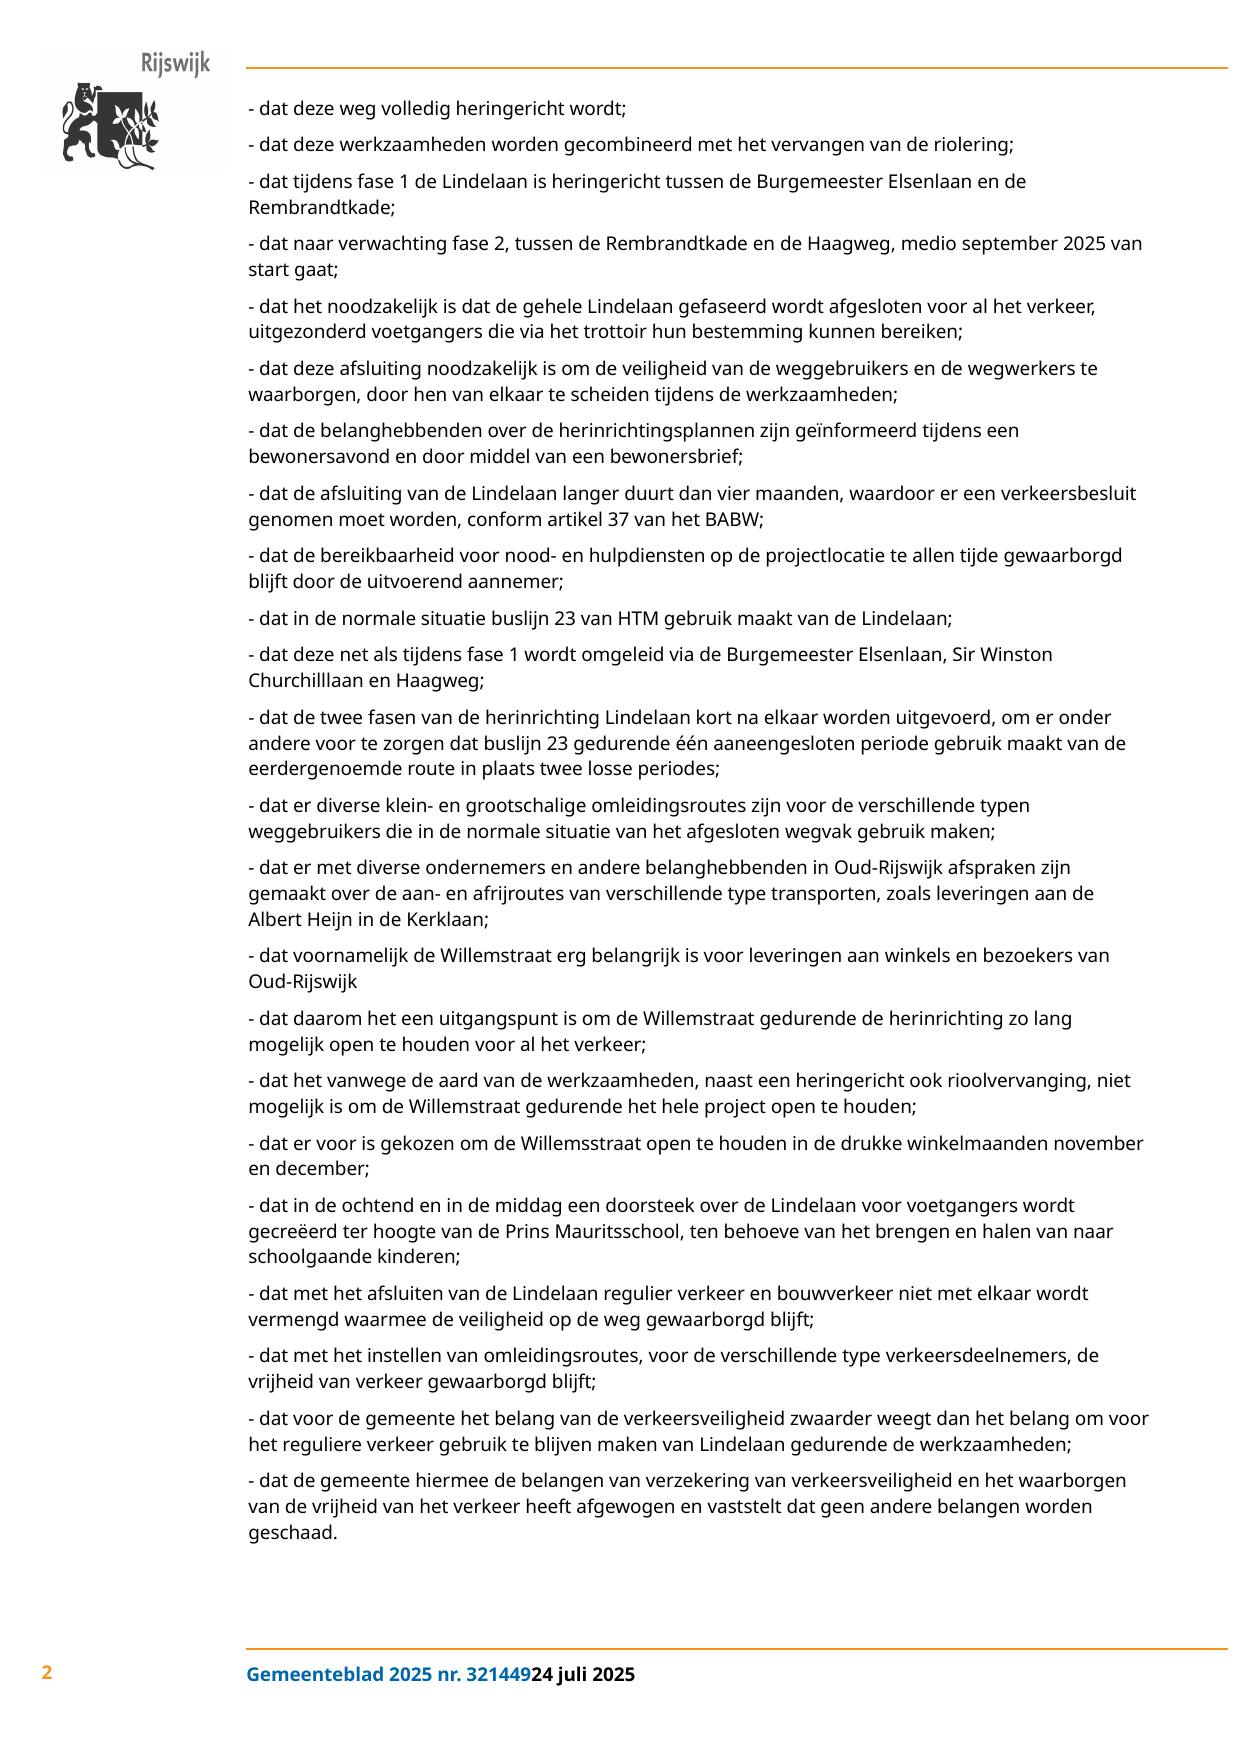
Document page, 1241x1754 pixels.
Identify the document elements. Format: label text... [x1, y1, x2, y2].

text - dat de gemeente hiermee de belangen van verzekering van verkeersveiligheid en het waarborgen van de vrijheid van het verkeer heeft afgewogen en vaststelt dat geen andere belangen worden geschaad. [248, 1467, 1152, 1545]
text - dat deze weg volledig heringericht wordt; [248, 95, 1152, 121]
text - dat in de ochtend en in de middag een doorsteek over de Lindelaan voor voetgangers wordt gecreëerd ter hoogte van de Prins Mauritsschool, ten behoeve van het brengen en halen van naar schoolgaande kinderen; [248, 1192, 1152, 1269]
text - dat voor de gemeente het belang van de verkeersveiligheid zwaarder weegt dan het belang om voor het reguliere verkeer gebruik te blijven maken van Lindelaan gedurende de werkzaamheden; [248, 1405, 1152, 1457]
text - dat deze net als tijdens fase 1 wordt omgeleid via de Burgemeester Elsenlaan, Sir Winston Churchilllaan en Haagweg; [248, 642, 1152, 693]
text - dat de bereikbaarheid voor nood- en hulpdiensten op de projectlocatie te allen tijde gewaarborgd blijft door de uitvoerend aannemer; [248, 542, 1152, 594]
text - dat in de normale situatie buslijn 23 van HTM gebruik maakt van de Lindelaan; [248, 605, 1152, 631]
text - dat de afsluiting van de Lindelaan langer duurt dan vier maanden, waardoor er een verkeersbesluit genomen moet worden, conform artikel 37 van het BABW; [248, 480, 1152, 532]
text - dat het noodzakelijk is dat de gehele Lindelaan gefaseerd wordt afgesloten voor al het verkeer, uitgezonderd voetgangers die via het trottoir hun bestemming kunnen bereiken; [248, 293, 1152, 344]
text - dat tijdens fase 1 de Lindelaan is heringericht tussen de Burgemeester Elsenlaan en de Rembrandtkade; [248, 168, 1152, 219]
text - dat er diverse klein- en grootschalige omleidingsroutes zijn voor de verschillende typen weggebruikers die in de normale situatie van het afgesloten wegvak gebruik maken; [248, 792, 1152, 843]
text - dat voornamelijk de Willemstraat erg belangrijk is voor leveringen aan winkels en bezoekers van Oud-Rijswijk [248, 943, 1152, 994]
text - dat met het instellen van omleidingsroutes, voor de verschillende type verkeersdeelnemers, de vrijheid van verkeer gewaarborgd blijft; [248, 1343, 1152, 1394]
text - dat daarom het een uitgangspunt is om de Willemstraat gedurende de herinrichting zo lang mogelijk open te houden voor al het verkeer; [248, 1005, 1152, 1056]
text - dat er voor is gekozen om de Willemsstraat open te houden in de drukke winkelmaanden november en december; [248, 1130, 1152, 1181]
text - dat er met diverse ondernemers en andere belanghebbenden in Oud-Rijswijk afspraken zijn gemaakt over de aan- en afrijroutes van verschillende type transporten, zoals leveringen aan de Albert Heijn in de Kerklaan; [248, 854, 1152, 932]
text - dat deze werkzaamheden worden gecombineerd met het vervangen van de riolering; [248, 131, 1152, 157]
picture [41, 47, 231, 172]
text - dat naar verwachting fase 2, tussen de Rembrandtkade en de Haagweg, medio september 2025 van start gaat; [248, 231, 1152, 282]
text - dat de belanghebbenden over de herinrichtingsplannen zijn geïnformeerd tijdens een bewonersavond en door middel van een bewonersbrief; [248, 418, 1152, 469]
text - dat deze afsluiting noodzakelijk is om de veiligheid van de weggebruikers en de wegwerkers te waarborgen, door hen van elkaar te scheiden tijdens de werkzaamheden; [248, 355, 1152, 407]
text - dat de twee fasen van de herinrichting Lindelaan kort na elkaar worden uitgevoerd, om er onder andere voor te zorgen dat buslijn 23 gedurende één aaneengesloten periode gebruik maakt van de eerdergenoemde route in plaats twee losse periodes; [248, 704, 1152, 781]
text - dat met het afsluiten van de Lindelaan regulier verkeer en bouwverkeer niet met elkaar wordt vermengd waarmee de veiligheid op de weg gewaarborgd blijft; [248, 1280, 1152, 1332]
text - dat het vanwege de aard van de werkzaamheden, naast een heringericht ook rioolvervanging, niet mogelijk is om de Willemstraat gedurende het hele project open te houden; [248, 1067, 1152, 1119]
